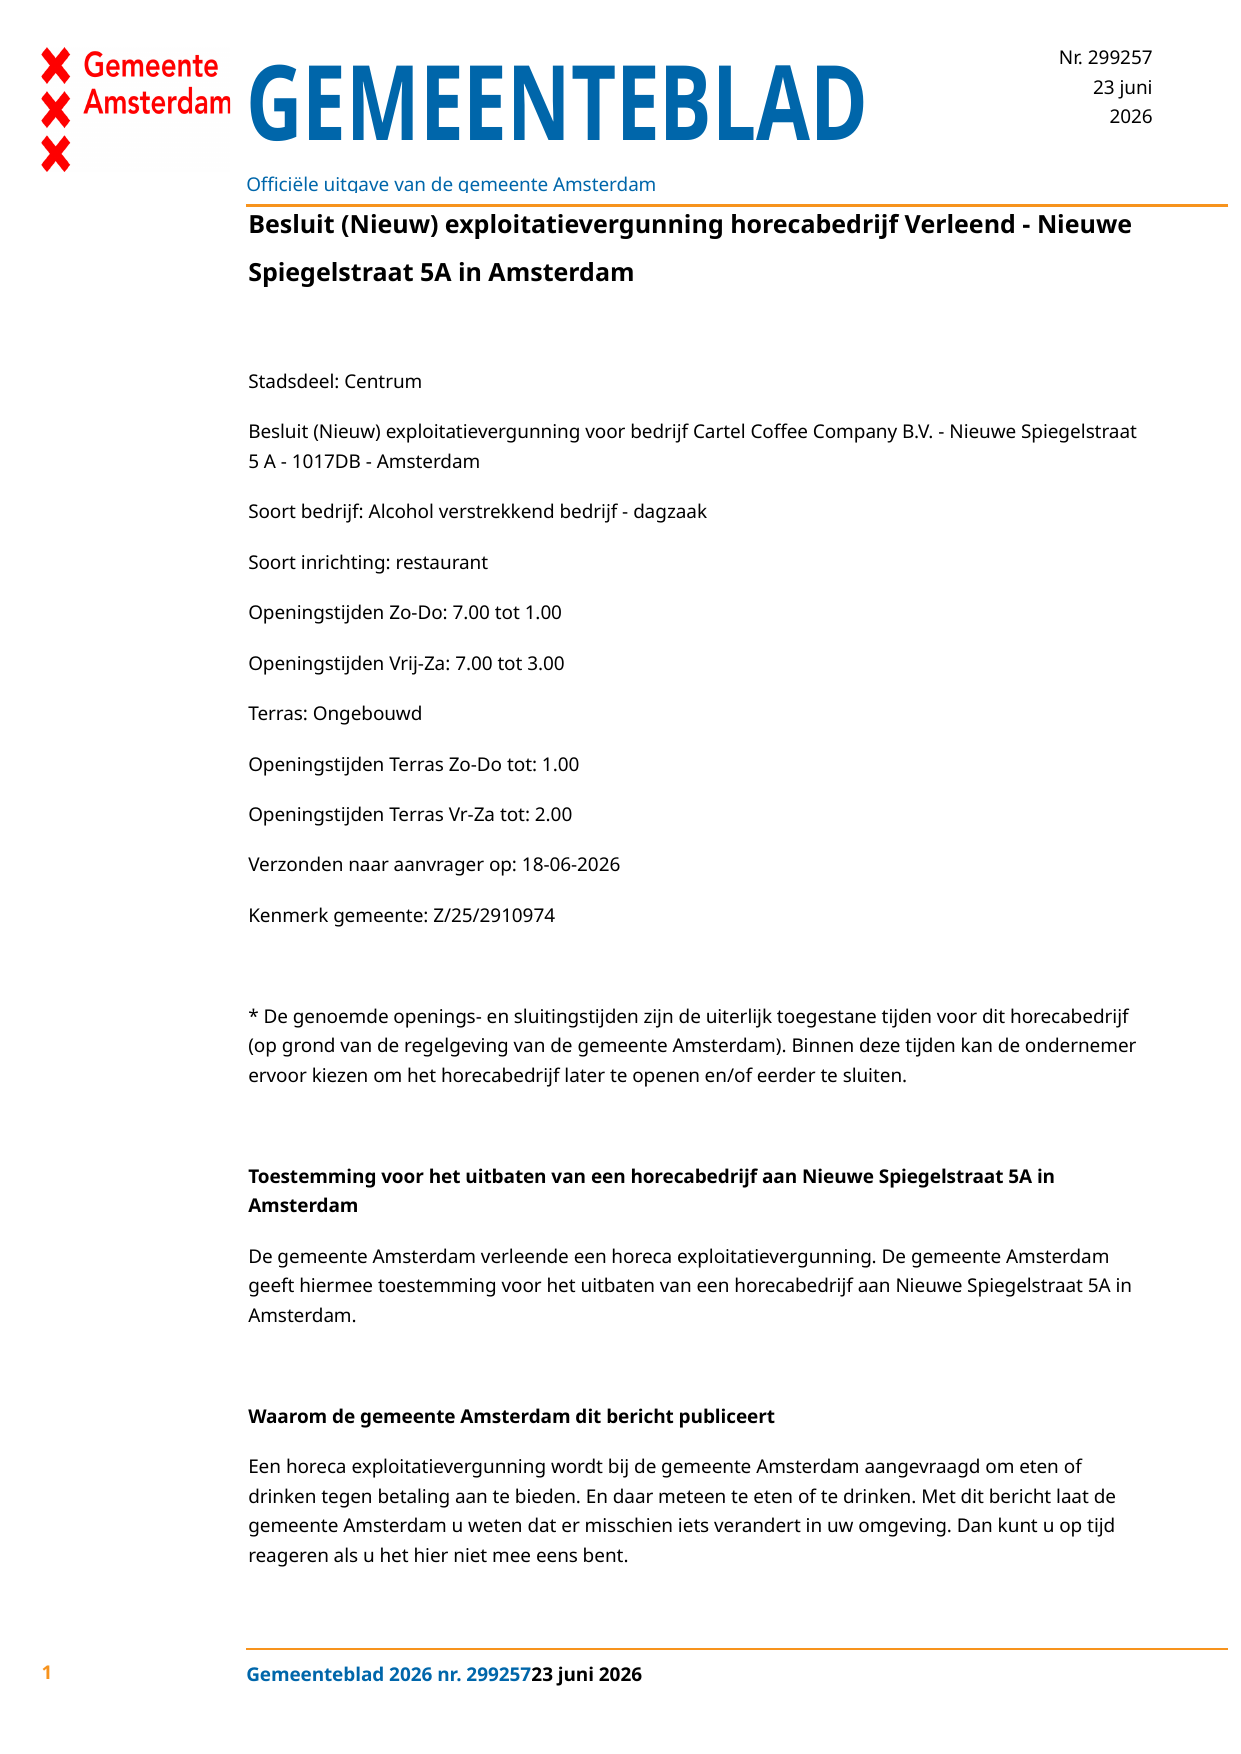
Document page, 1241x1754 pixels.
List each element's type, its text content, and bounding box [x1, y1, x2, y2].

text Openingstijden Vrij-Za: 7.00 tot 3.00 [248, 650, 1152, 676]
text Openingstijden Terras Vr-Za tot: 2.00 [248, 801, 1152, 827]
text Kenmerk gemeente: Z/25/2910974 [248, 902, 1152, 928]
text Besluit (Nieuw) exploitatievergunning voor bedrijf Cartel Coffee Company B.V. - Nieuwe Spiegelstraat 5 A - 1017DB - Amsterdam [248, 419, 1152, 474]
text Verzonden naar aanvrager op: 18-06-2026 [248, 852, 1152, 877]
text Terras: Ongebouwd [248, 700, 1152, 726]
text Openingstijden Zo-Do: 7.00 tot 1.00 [248, 599, 1152, 625]
text Soort inrichting: restaurant [248, 549, 1152, 575]
text Openingstijden Terras Zo-Do tot: 1.00 [248, 751, 1152, 777]
text Waarom de gemeente Amsterdam dit bericht publiceert [248, 1403, 1152, 1429]
text Soort bedrijf: Alcohol verstrekkend bedrijf - dagzaak [248, 499, 1152, 524]
picture [41, 47, 231, 172]
text De gemeente Amsterdam verleende een horeca exploitatievergunning. De gemeente Amsterdam geeft hiermee toestemming voor het uitbaten van een horecabedrijf aan Nieuwe Spiegelstraat 5A in Amsterdam. [248, 1243, 1152, 1328]
text Een horeca exploitatievergunning wordt bij de gemeente Amsterdam aangevraagd om eten of drinken tegen betaling aan te bieden. En daar meteen te eten of te drinken. Met dit bericht laat de gemeente Amsterdam u weten dat er misschien iets verandert in uw omgeving. Dan kunt u op tijd reageren als u het hier niet mee eens bent. [248, 1453, 1152, 1568]
text Besluit (Nieuw) exploitatievergunning horecabedrijf Verleend - Nieuwe Spiegelstraat 5A in Amsterdam [248, 207, 1152, 288]
text Stadsdeel: Centrum [248, 368, 1152, 394]
text * De genoemde openings- en sluitingstijden zijn de uiterlijk toegestane tijden voor dit horecabedrijf (op grond van de regelgeving van de gemeente Amsterdam). Binnen deze tijden kan de ondernemer ervoor kiezen om het horecabedrijf later te openen en/of eerder te sluiten. [248, 1003, 1152, 1088]
text Toestemming voor het uitbaten van een horecabedrijf aan Nieuwe Spiegelstraat 5A in Amsterdam [248, 1163, 1152, 1218]
